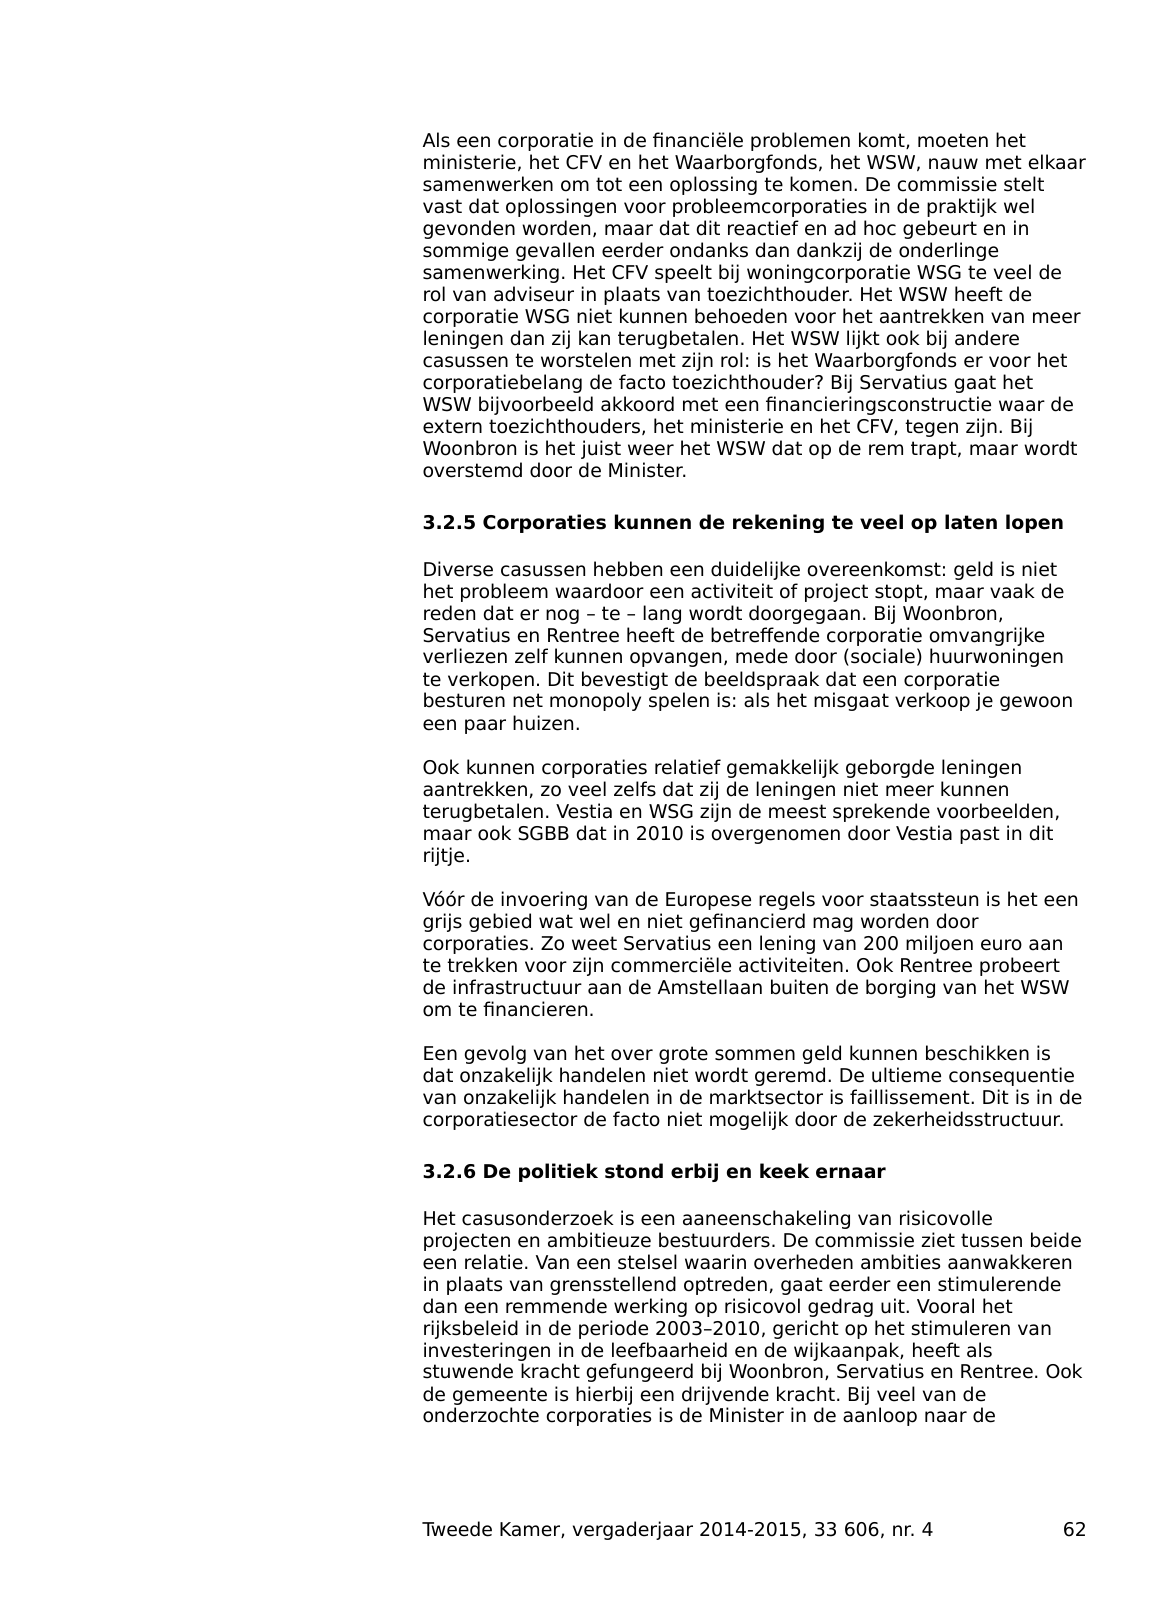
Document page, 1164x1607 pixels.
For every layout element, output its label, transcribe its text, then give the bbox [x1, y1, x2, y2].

subtitle 3.2.6 De politiek stond erbij en keek ernaar [422, 1161, 1087, 1183]
text Diverse casussen hebben een duidelijke overeenkomst: geld is niet het probleem waardoor een activiteit of project stopt, maar vaak de reden dat er nog – te – lang wordt doorgegaan. Bij Woonbron, Servatius en Rentree heeft de betreffende corporatie omvangrijke verliezen zelf kunnen opvangen, mede door (sociale) huurwoningen te verkopen. Dit bevestigt de beeldspraak dat een corporatie besturen net monopoly spelen is: als het misgaat verkoop je gewoon een paar huizen. [422, 558, 1087, 734]
text Als een corporatie in de financiële problemen komt, moeten het ministerie, het CFV en het Waarborgfonds, het WSW, nauw met elkaar samenwerken om tot een oplossing te komen. De commissie stelt vast dat oplossingen voor probleemcorporaties in de praktijk wel gevonden worden, maar dat dit reactief en ad hoc gebeurt en in sommige gevallen eerder ondanks dan dankzij de onderlinge samenwerking. Het CFV speelt bij woningcorporatie WSG te veel de rol van adviseur in plaats van toezichthouder. Het WSW heeft de corporatie WSG niet kunnen behoeden voor het aantrekken van meer leningen dan zij kan terugbetalen. Het WSW lijkt ook bij andere casussen te worstelen met zijn rol: is het Waarborgfonds er voor het corporatiebelang de facto toezichthouder? Bij Servatius gaat het WSW bijvoorbeeld akkoord met een financieringsconstructie waar de extern toezichthouders, het ministerie en het CFV, tegen zijn. Bij Woonbron is het juist weer het WSW dat op de rem trapt, maar wordt overstemd door de Minister. [422, 130, 1087, 482]
text Een gevolg van het over grote sommen geld kunnen beschikken is dat onzakelijk handelen niet wordt geremd. De ultieme consequentie van onzakelijk handelen in de marktsector is faillissement. Dit is in de corporatiesector de facto niet mogelijk door de zekerheidsstructuur. [422, 1043, 1087, 1131]
text Het casusonderzoek is een aaneenschakeling van risicovolle projecten en ambitieuze bestuurders. De commissie ziet tussen beide een relatie. Van een stelsel waarin overheden ambities aanwakkeren in plaats van grensstellend optreden, gaat eerder een stimulerende dan een remmende werking op risicovol gedrag uit. Vooral het rijksbeleid in de periode 2003–2010, gericht op het stimuleren van investeringen in de leefbaarheid en de wijkaanpak, heeft als stuwende kracht gefungeerd bij Woonbron, Servatius en Rentree. Ook de gemeente is hierbij een drijvende kracht. Bij veel van de onderzochte corporaties is de Minister in de aanloop naar de [422, 1208, 1087, 1427]
subtitle 3.2.5 Corporaties kunnen de rekening te veel op laten lopen [422, 512, 1087, 533]
text Vóór de invoering van de Europese regels voor staatssteun is het een grijs gebied wat wel en niet gefinancierd mag worden door corporaties. Zo weet Servatius een lening van 200 miljoen euro aan te trekken voor zijn commerciële activiteiten. Ook Rentree probeert de infrastructuur aan de Amstellaan buiten de borging van het WSW om te financieren. [422, 889, 1087, 1021]
text Ook kunnen corporaties relatief gemakkelijk geborgde leningen aantrekken, zo veel zelfs dat zij de leningen niet meer kunnen terugbetalen. Vestia en WSG zijn de meest sprekende voorbeelden, maar ook SGBB dat in 2010 is overgenomen door Vestia past in dit rijtje. [422, 757, 1087, 866]
